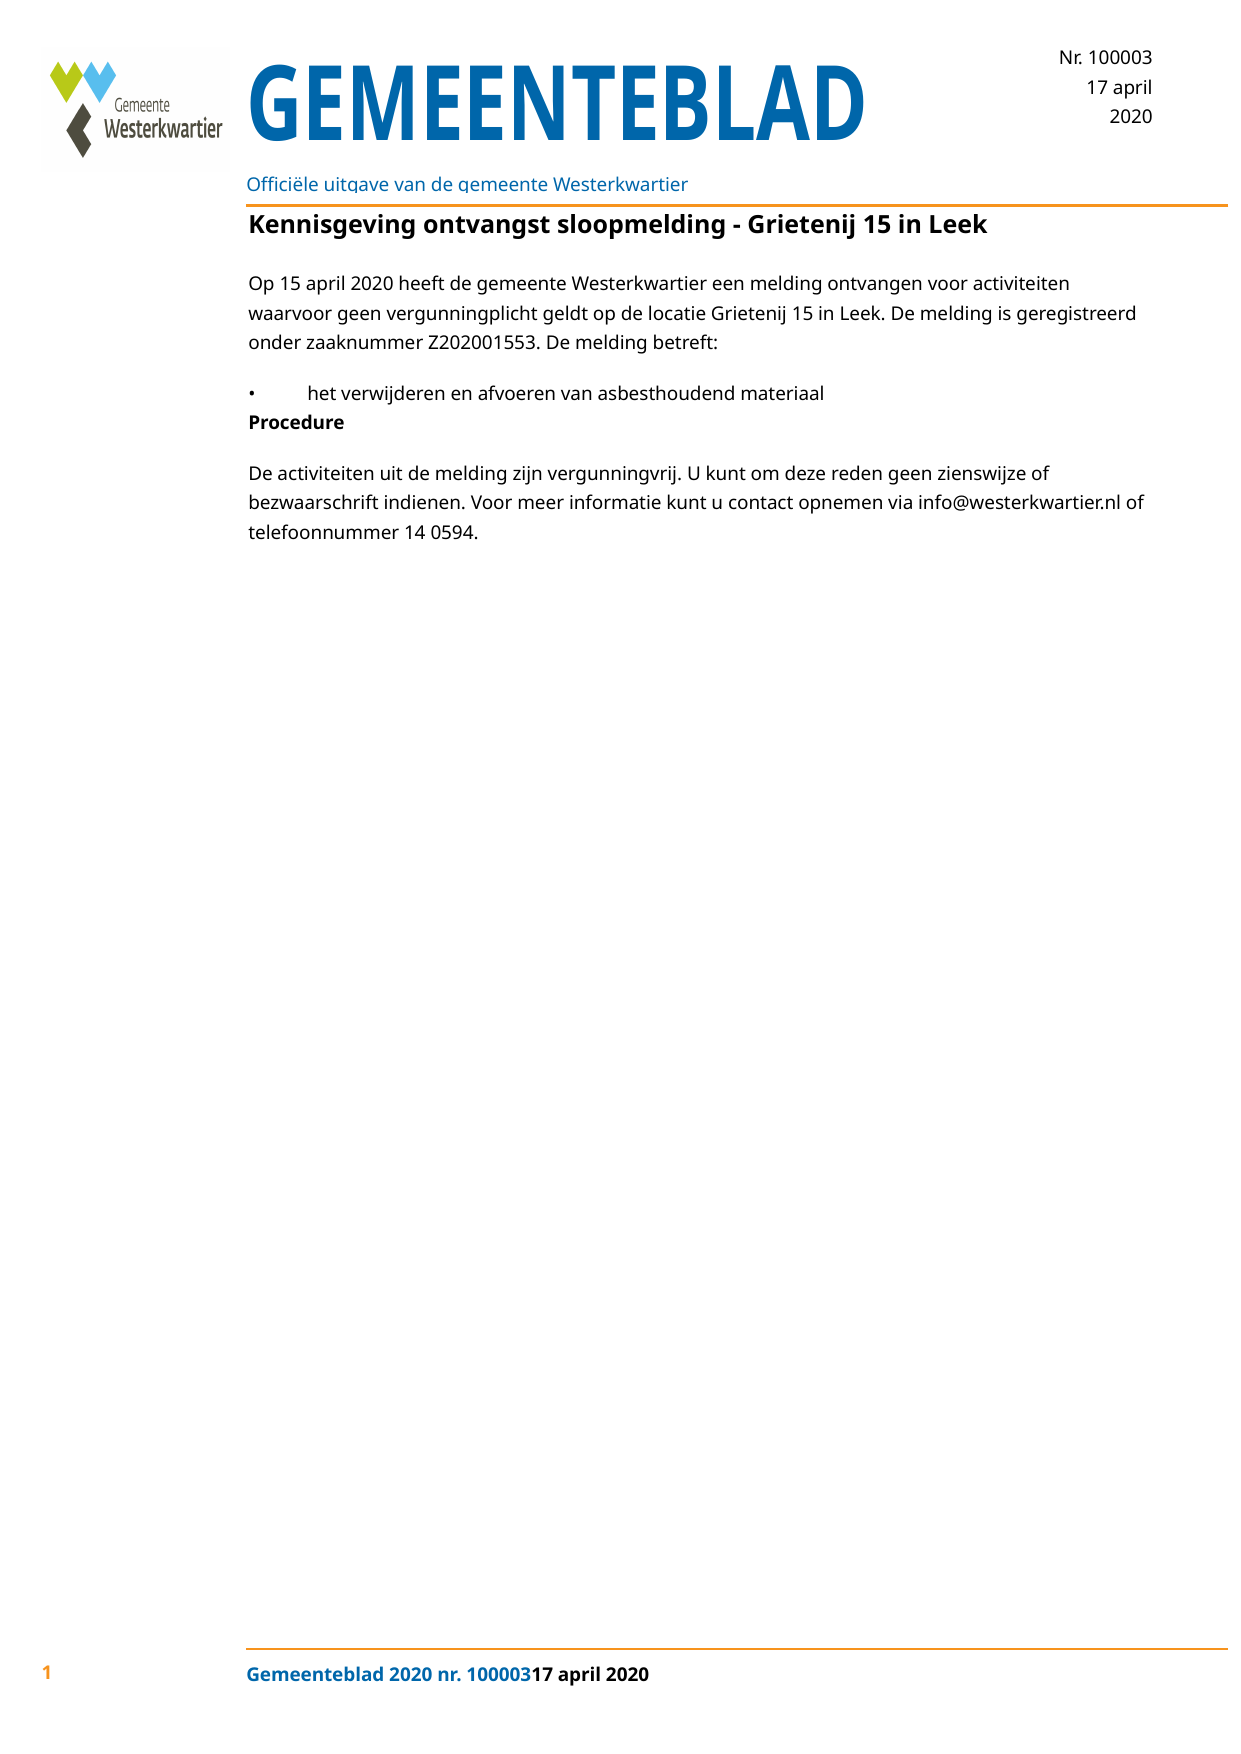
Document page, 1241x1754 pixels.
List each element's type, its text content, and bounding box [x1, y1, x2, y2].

text Procedure [248, 409, 1152, 435]
list het verwijderen en afvoeren van asbesthoudend materiaal [248, 380, 1152, 406]
picture [41, 47, 231, 172]
text Kennisgeving ontvangst sloopmelding - Grietenij 15 in Leek [248, 207, 1152, 241]
text De activiteiten uit de melding zijn vergunningvrij. U kunt om deze reden geen zienswijze of bezwaarschrift indienen. Voor meer informatie kunt u contact opnemen via info@westerkwartier.nl of telefoonnummer 14 0594. [248, 460, 1152, 545]
text Op 15 april 2020 heeft de gemeente Westerkwartier een melding ontvangen voor activiteiten waarvoor geen vergunningplicht geldt op de locatie Grietenij 15 in Leek. De melding is geregistreerd onder zaaknummer Z202001553. De melding betreft: [248, 270, 1152, 355]
